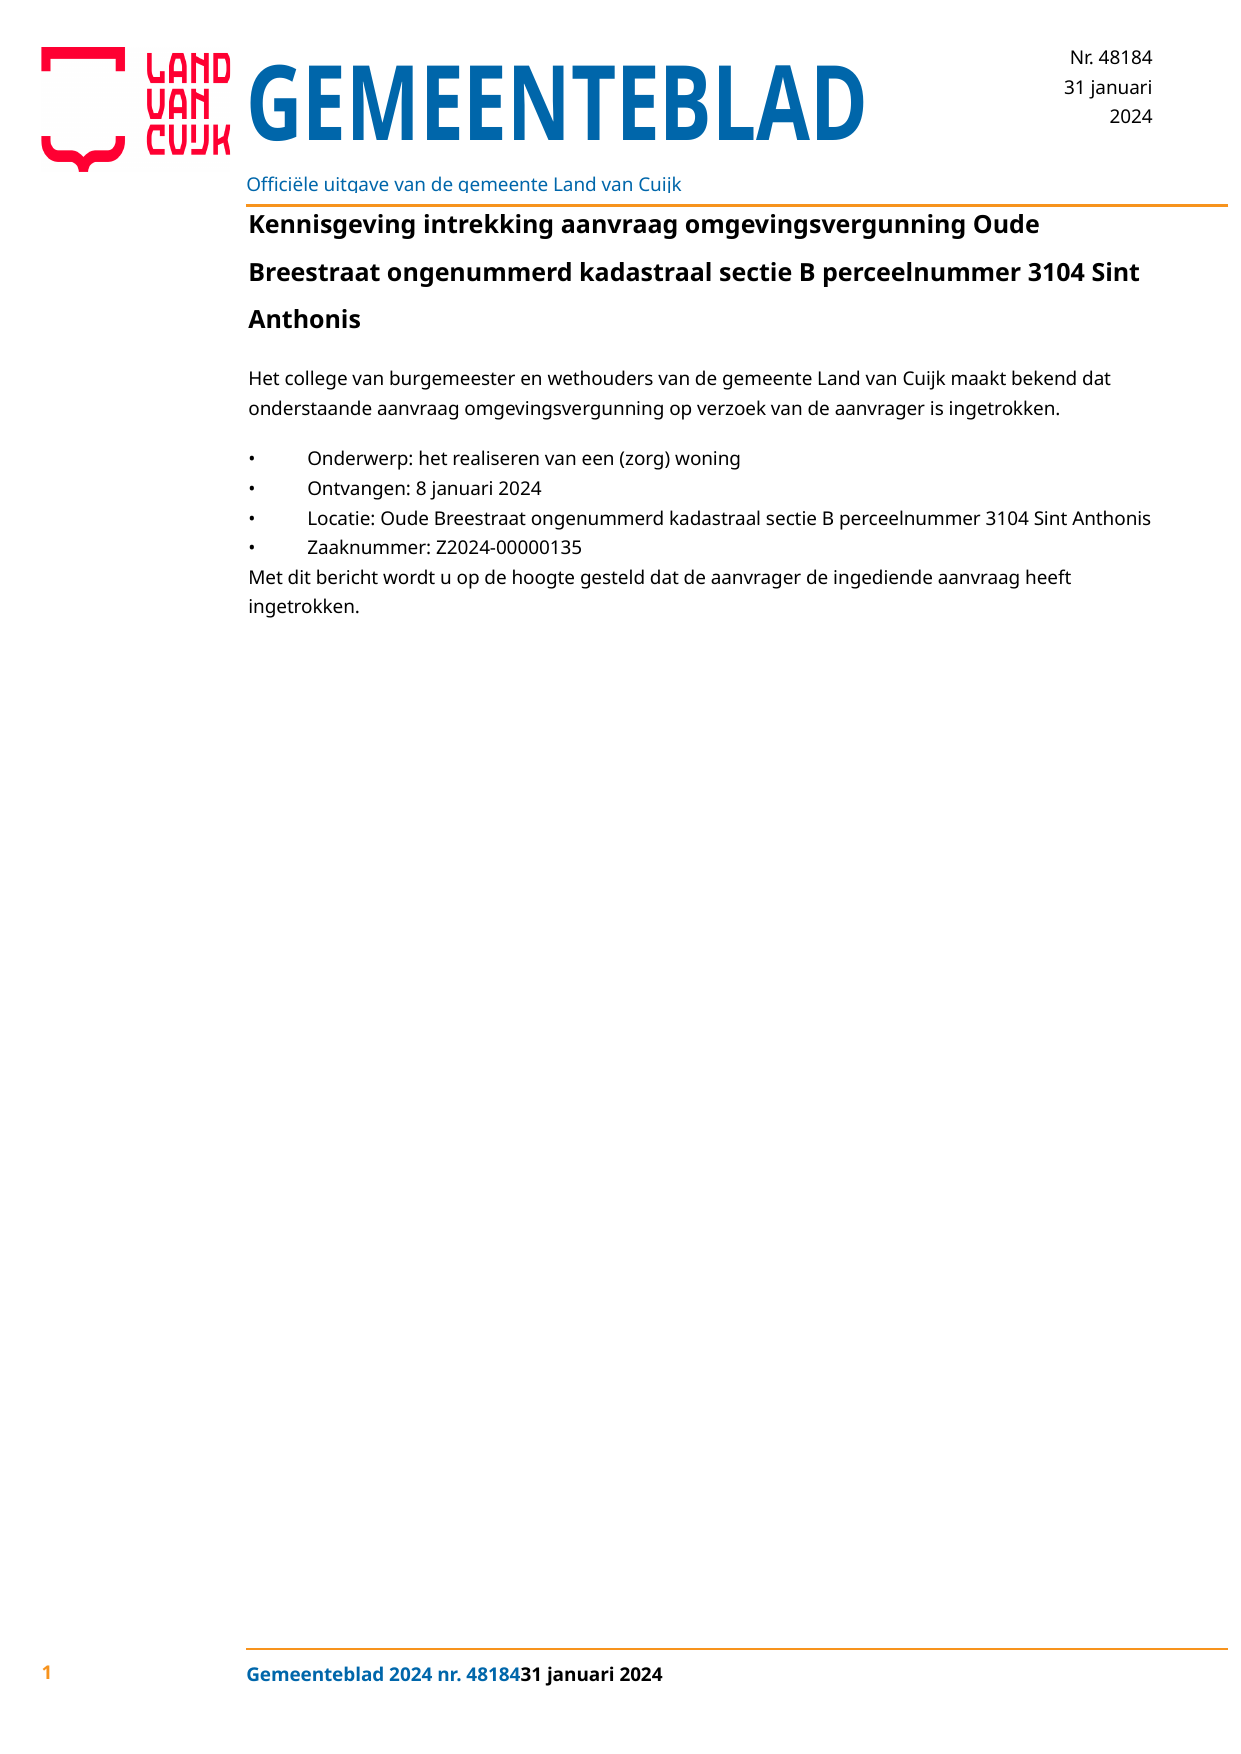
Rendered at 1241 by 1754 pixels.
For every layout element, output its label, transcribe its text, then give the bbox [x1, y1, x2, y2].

list Onderwerp: het realiseren van een (zorg) woning [248, 446, 1152, 471]
list Zaaknummer: Z2024-00000135 [248, 534, 1152, 560]
list Locatie: Oude Breestraat ongenummerd kadastraal sectie B perceelnummer 3104 Sint Anthonis [248, 505, 1152, 530]
list Ontvangen: 8 januari 2024 [248, 475, 1152, 501]
text Met dit bericht wordt u op de hoogte gesteld dat de aanvrager de ingediende aanvraag heeft ingetrokken. [248, 564, 1152, 619]
text Het college van burgemeester en wethouders van de gemeente Land van Cuijk maakt bekend dat onderstaande aanvraag omgevingsvergunning op verzoek van de aanvrager is ingetrokken. [248, 366, 1152, 421]
picture [41, 47, 231, 172]
text Kennisgeving intrekking aanvraag omgevingsvergunning Oude Breestraat ongenummerd kadastraal sectie B perceelnummer 3104 Sint Anthonis [248, 207, 1152, 336]
